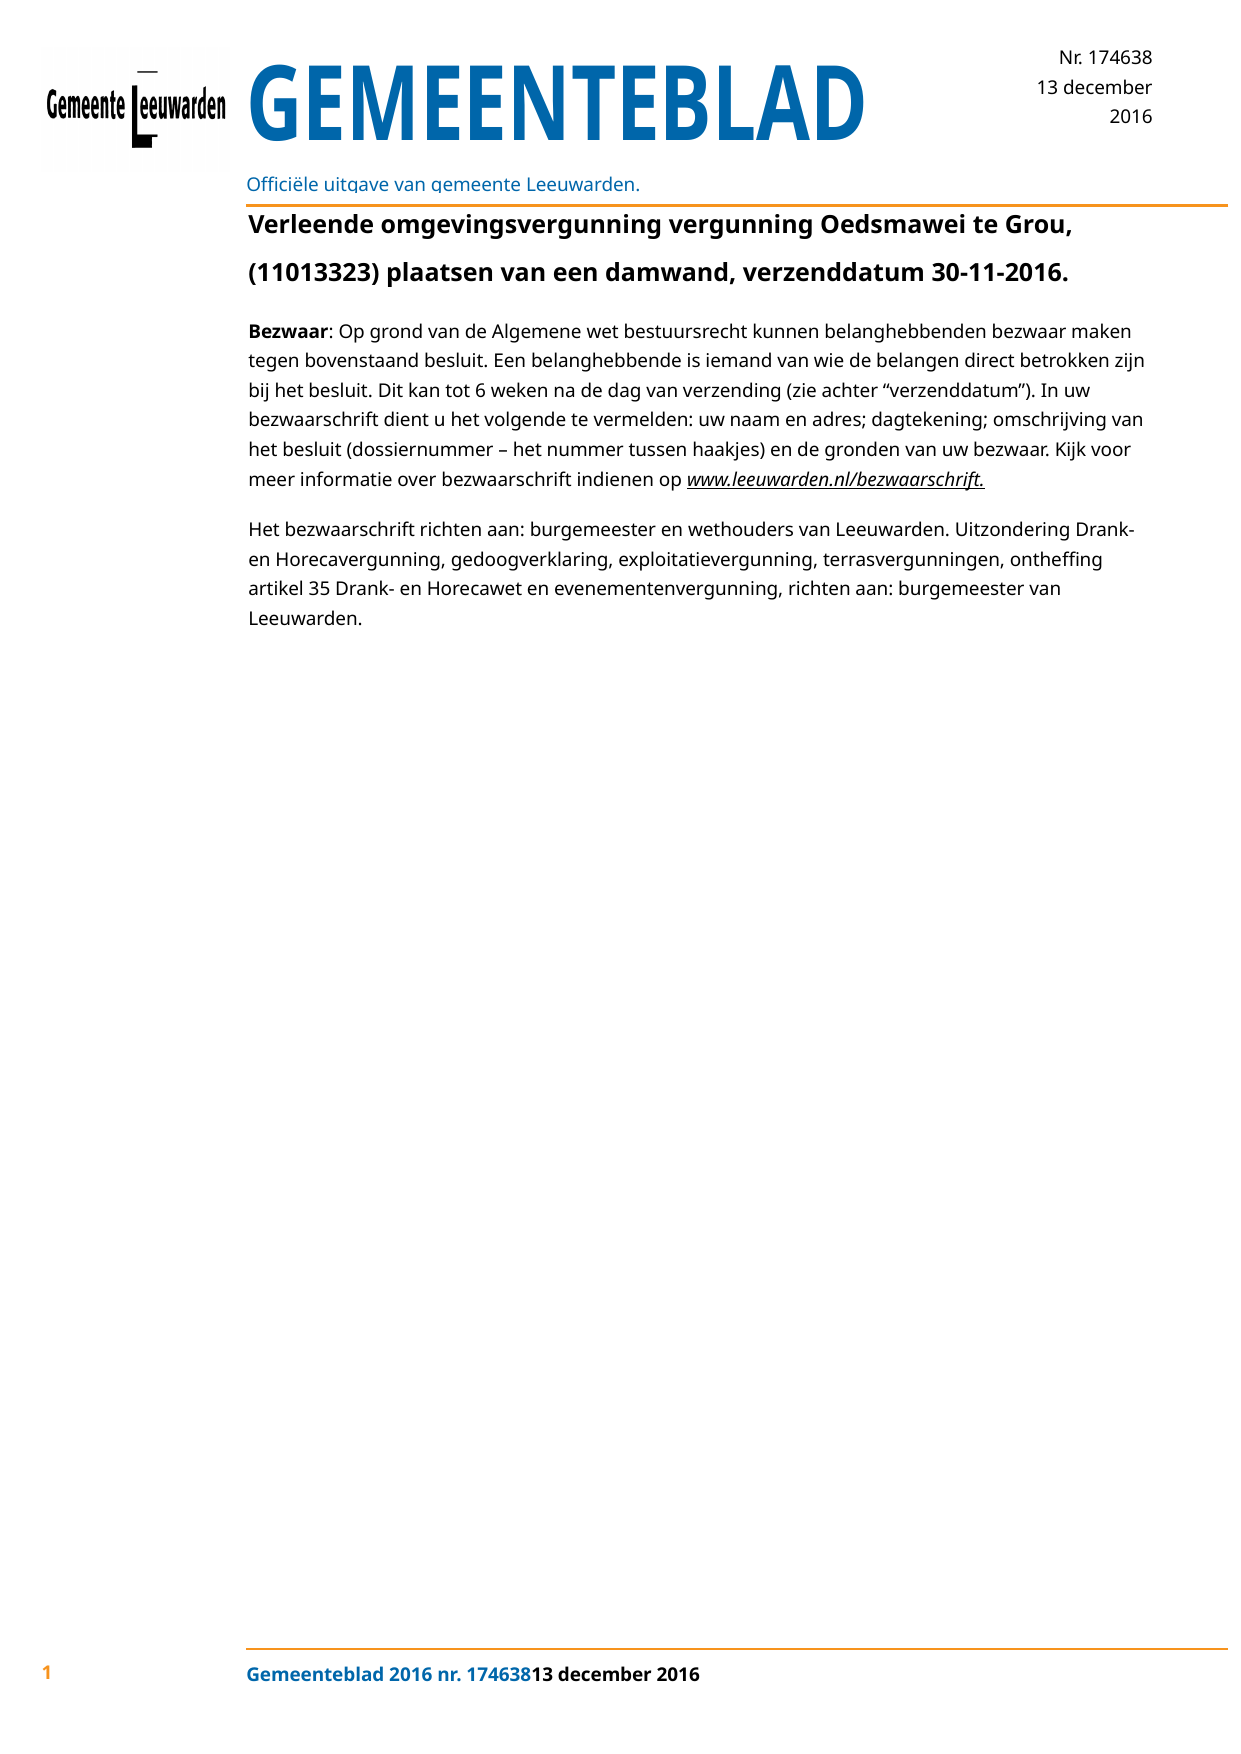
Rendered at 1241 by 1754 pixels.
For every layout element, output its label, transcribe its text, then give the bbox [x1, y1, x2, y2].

text Het bezwaarschrift richten aan: burgemeester en wethouders van Leeuwarden. Uitzondering Drank- en Horecavergunning, gedoogverklaring, exploitatievergunning, terrasvergunningen, ontheffing artikel 35 Drank- en Horecawet en evenementenvergunning, richten aan: burgemeester van Leeuwarden. [248, 516, 1152, 631]
text Verleende omgevingsvergunning vergunning Oedsmawei te Grou, (11013323) plaatsen van een damwand, verzenddatum 30-11-2016. [248, 207, 1152, 288]
picture [41, 47, 231, 172]
text Bezwaar: Op grond van de Algemene wet bestuursrecht kunnen belanghebbenden bezwaar maken tegen bovenstaand besluit. Een belanghebbende is iemand van wie de belangen direct betrokken zijn bij het besluit. Dit kan tot 6 weken na de dag van verzending (zie achter “verzenddatum”). In uw bezwaarschrift dient u het volgende te vermelden: uw naam en adres; dagtekening; omschrijving van het besluit (dossiernummer – het nummer tussen haakjes) en de gronden van uw bezwaar. Kijk voor meer informatie over bezwaarschrift indienen op www.leeuwarden.nl/bezwaarschrift. [248, 318, 1152, 492]
